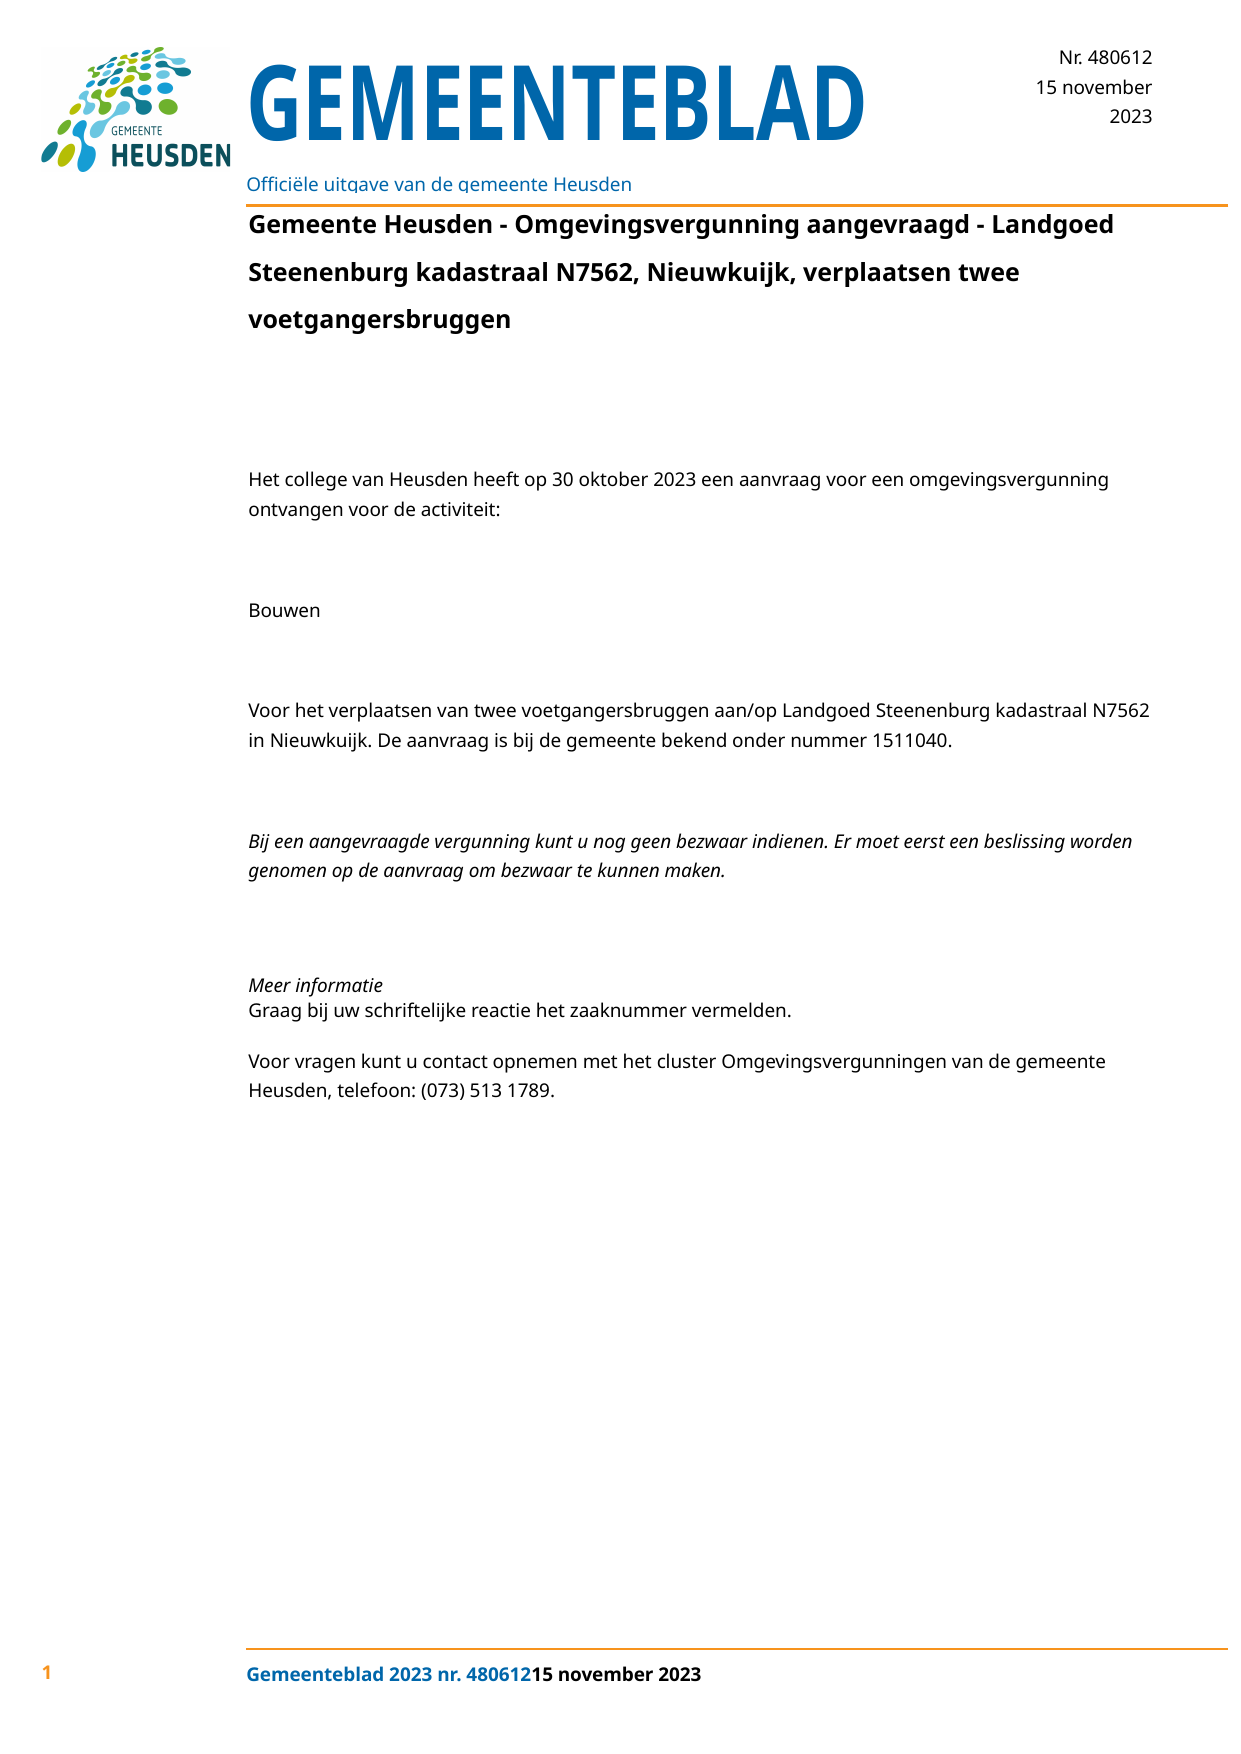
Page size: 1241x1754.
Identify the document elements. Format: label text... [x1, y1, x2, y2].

text Bij een aangevraagde vergunning kunt u nog geen bezwaar indienen. Er moet eerst een beslissing worden genomen op de aanvraag om bezwaar te kunnen maken. [248, 828, 1152, 883]
text Bouwen [248, 597, 1152, 622]
text Het college van Heusden heeft op 30 oktober 2023 een aanvraag voor een omgevingsvergunning ontvangen voor de activiteit: [248, 466, 1152, 522]
text Graag bij uw schriftelijke reactie het zaaknummer vermelden. [248, 998, 1152, 1023]
text Voor vragen kunt u contact opnemen met het cluster Omgevingsvergunningen van de gemeente Heusden, telefoon: (073) 513 1789. [248, 1048, 1152, 1103]
text Voor het verplaatsen van twee voetgangersbruggen aan/op Landgoed Steenenburg kadastraal N7562 in Nieuwkuijk. De aanvraag is bij de gemeente bekend onder nummer 1511040. [248, 698, 1152, 753]
picture [41, 47, 231, 172]
text Meer informatie [248, 972, 1152, 998]
text Gemeente Heusden - Omgevingsvergunning aangevraagd - Landgoed Steenenburg kadastraal N7562, Nieuwkuijk, verplaatsen twee voetgangersbruggen [248, 207, 1152, 336]
